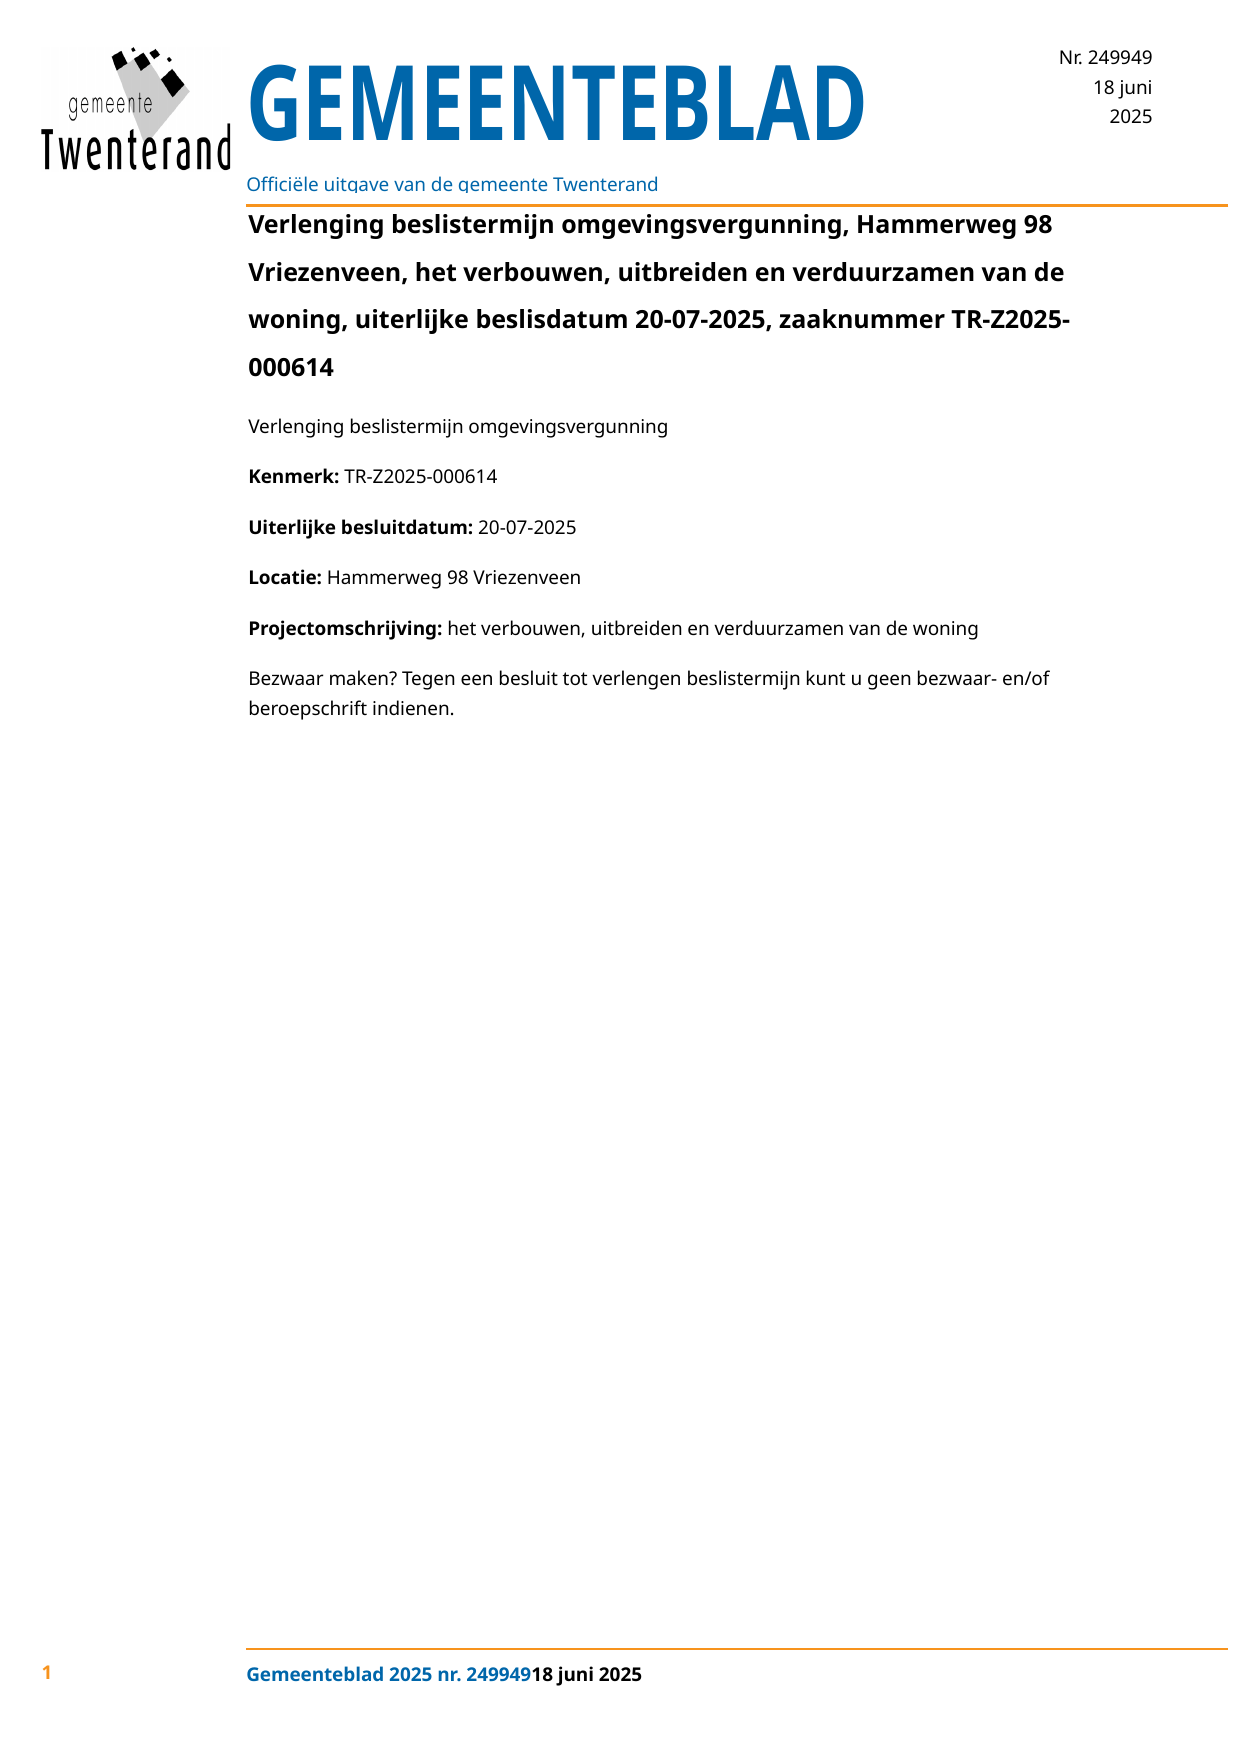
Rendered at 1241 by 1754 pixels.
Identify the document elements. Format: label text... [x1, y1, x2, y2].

picture [41, 47, 231, 172]
text Kenmerk: TR-Z2025-000614 [248, 463, 1152, 489]
text Locatie: Hammerweg 98 Vriezenveen [248, 564, 1152, 590]
text Bezwaar maken? Tegen een besluit tot verlengen beslistermijn kunt u geen bezwaar- en/of beroepschrift indienen. [248, 665, 1152, 721]
text Projectomschrijving: het verbouwen, uitbreiden en verduurzamen van de woning [248, 615, 1152, 641]
text Verlenging beslistermijn omgevingsvergunning, Hammerweg 98 Vriezenveen, het verbouwen, uitbreiden en verduurzamen van de woning, uiterlijke beslisdatum 20-07-2025, zaaknummer TR-Z2025-000614 [248, 207, 1152, 384]
text Verlenging beslistermijn omgevingsvergunning [248, 413, 1152, 439]
text Uiterlijke besluitdatum: 20-07-2025 [248, 514, 1152, 540]
